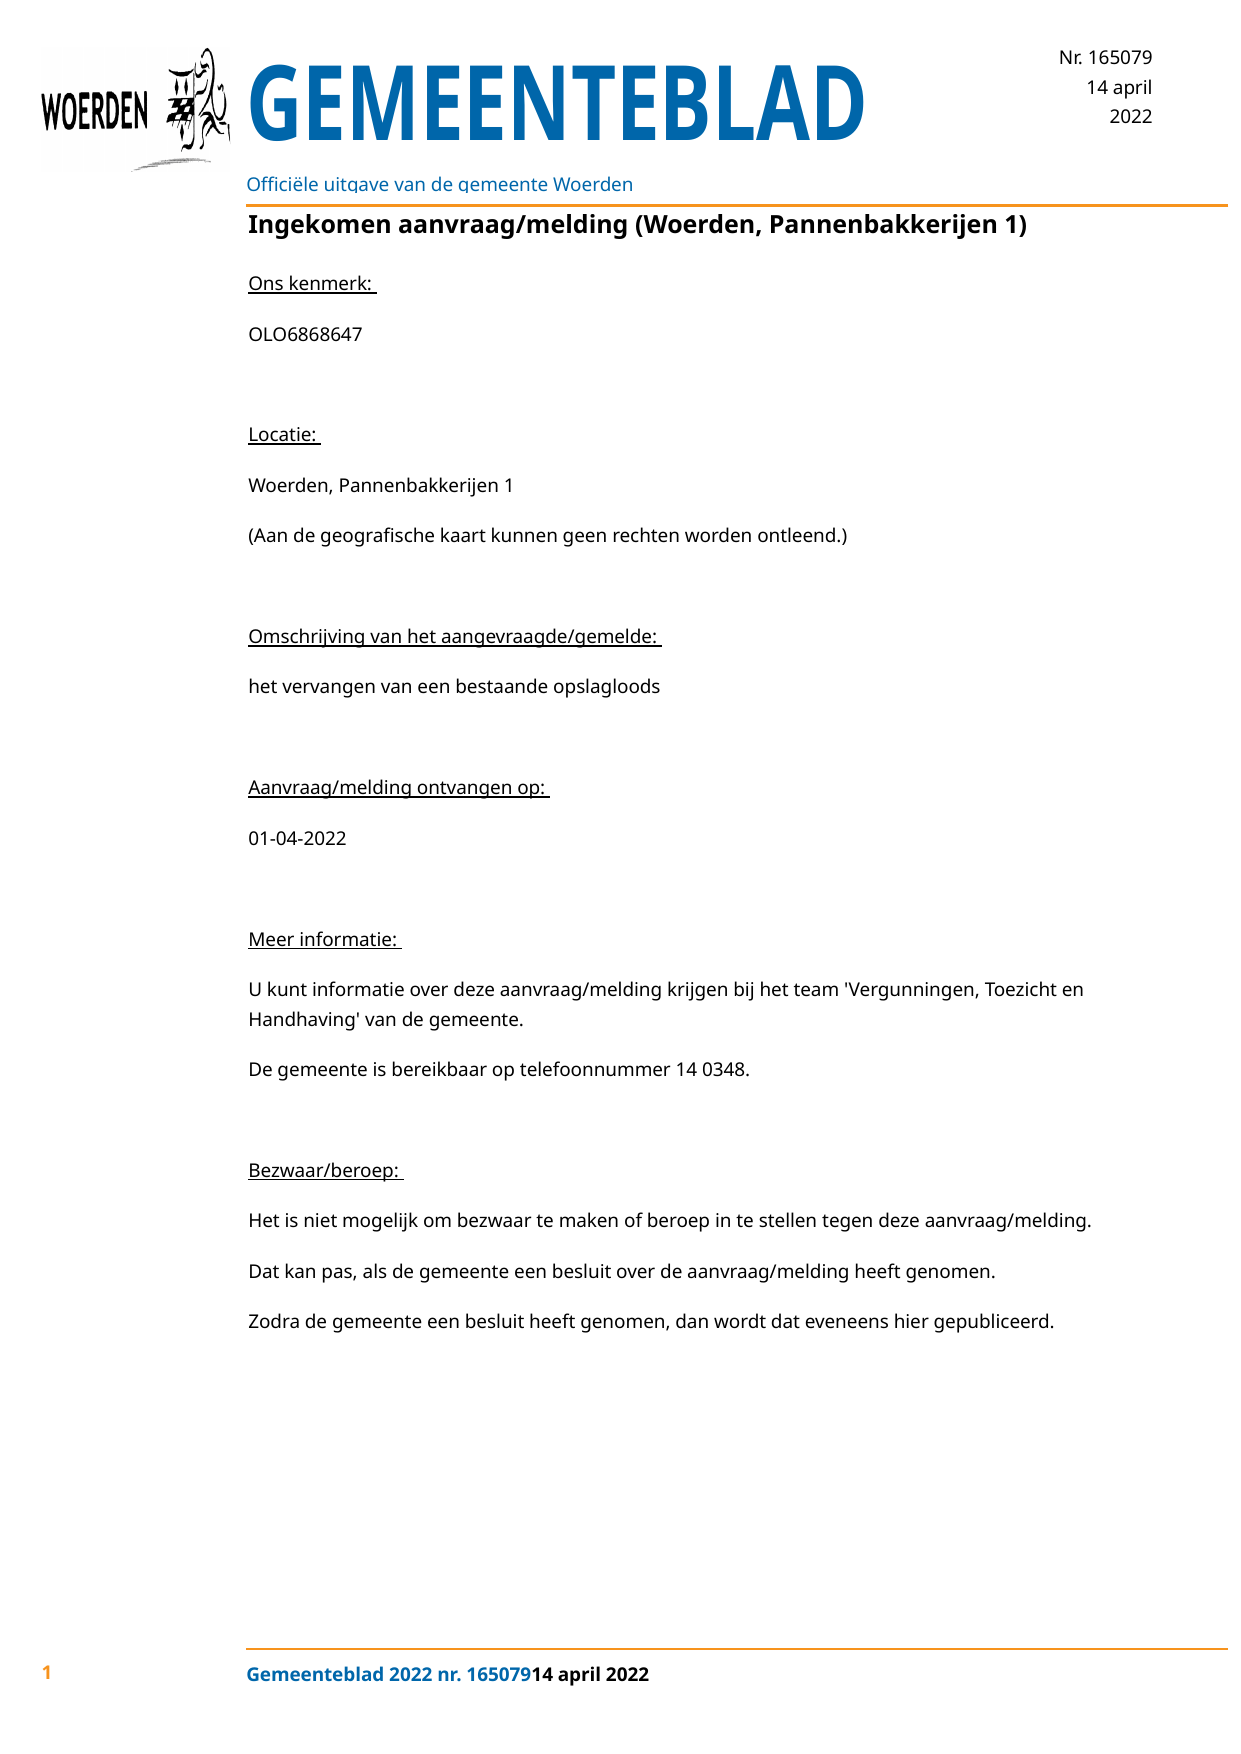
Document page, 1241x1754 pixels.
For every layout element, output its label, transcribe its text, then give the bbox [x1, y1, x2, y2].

text Ingekomen aanvraag/melding (Woerden, Pannenbakkerijen 1) [248, 207, 1152, 241]
text U kunt informatie over deze aanvraag/melding krijgen bij het team 'Vergunningen, Toezicht en Handhaving' van de gemeente. [248, 976, 1152, 1031]
text Zodra de gemeente een besluit heeft genomen, dan wordt dat eveneens hier gepubliceerd. [248, 1308, 1152, 1334]
text het vervangen van een bestaande opslagloods [248, 674, 1152, 699]
text Locatie: [248, 422, 1152, 447]
text Het is niet mogelijk om bezwaar te maken of beroep in te stellen tegen deze aanvraag/melding. [248, 1207, 1152, 1233]
text OLO6868647 [248, 321, 1152, 346]
text Omschrijving van het aangevraagde/gemelde: [248, 623, 1152, 649]
text Bezwaar/beroep: [248, 1157, 1152, 1183]
text Dat kan pas, als de gemeente een besluit over de aanvraag/melding heeft genomen. [248, 1258, 1152, 1283]
text Woerden, Pannenbakkerijen 1 [248, 472, 1152, 498]
text Meer informatie: [248, 926, 1152, 951]
picture [41, 47, 231, 172]
text 01-04-2022 [248, 825, 1152, 851]
text Aanvraag/melding ontvangen op: [248, 774, 1152, 800]
text De gemeente is bereikbaar op telefoonnummer 14 0348. [248, 1056, 1152, 1082]
text Ons kenmerk: [248, 270, 1152, 296]
text (Aan de geografische kaart kunnen geen rechten worden ontleend.) [248, 522, 1152, 548]
